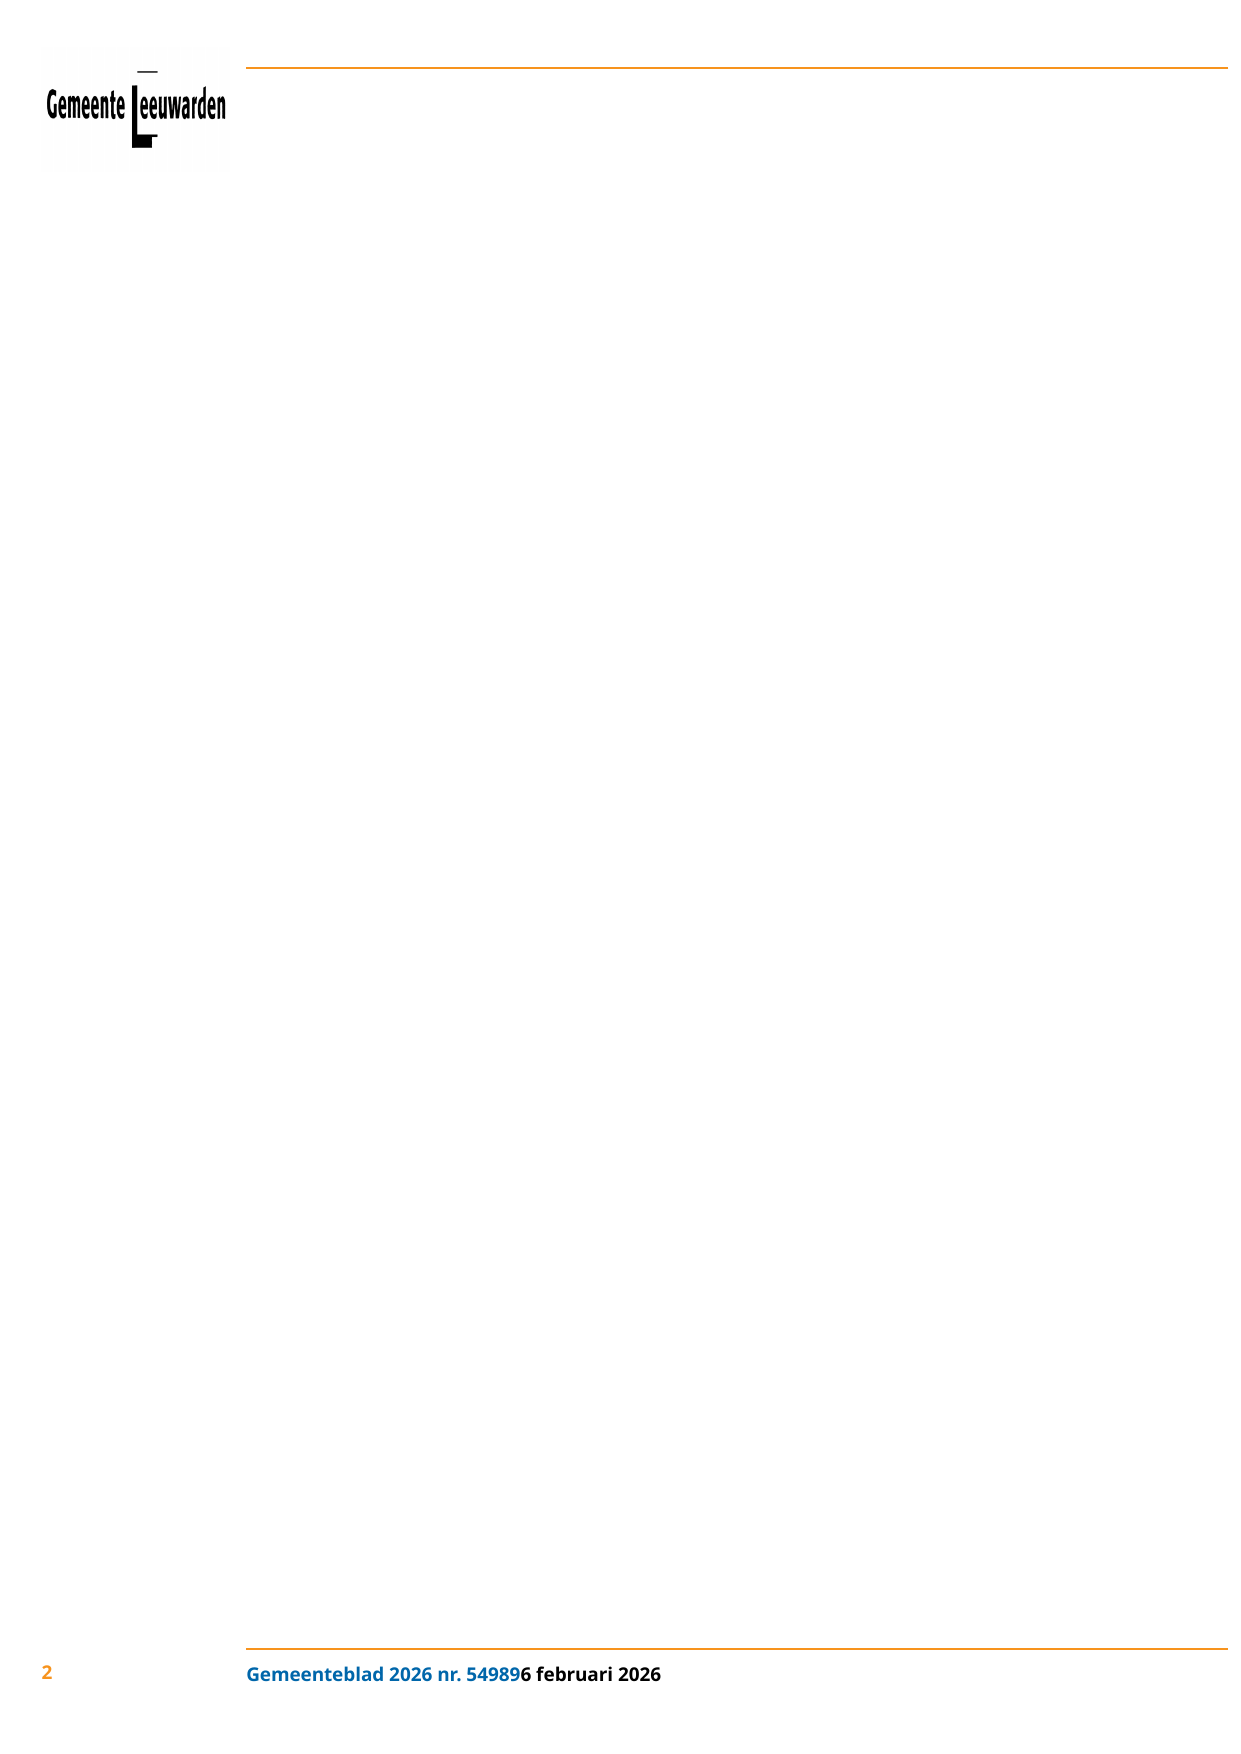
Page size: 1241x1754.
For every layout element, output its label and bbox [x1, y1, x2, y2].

picture [41, 47, 231, 172]
